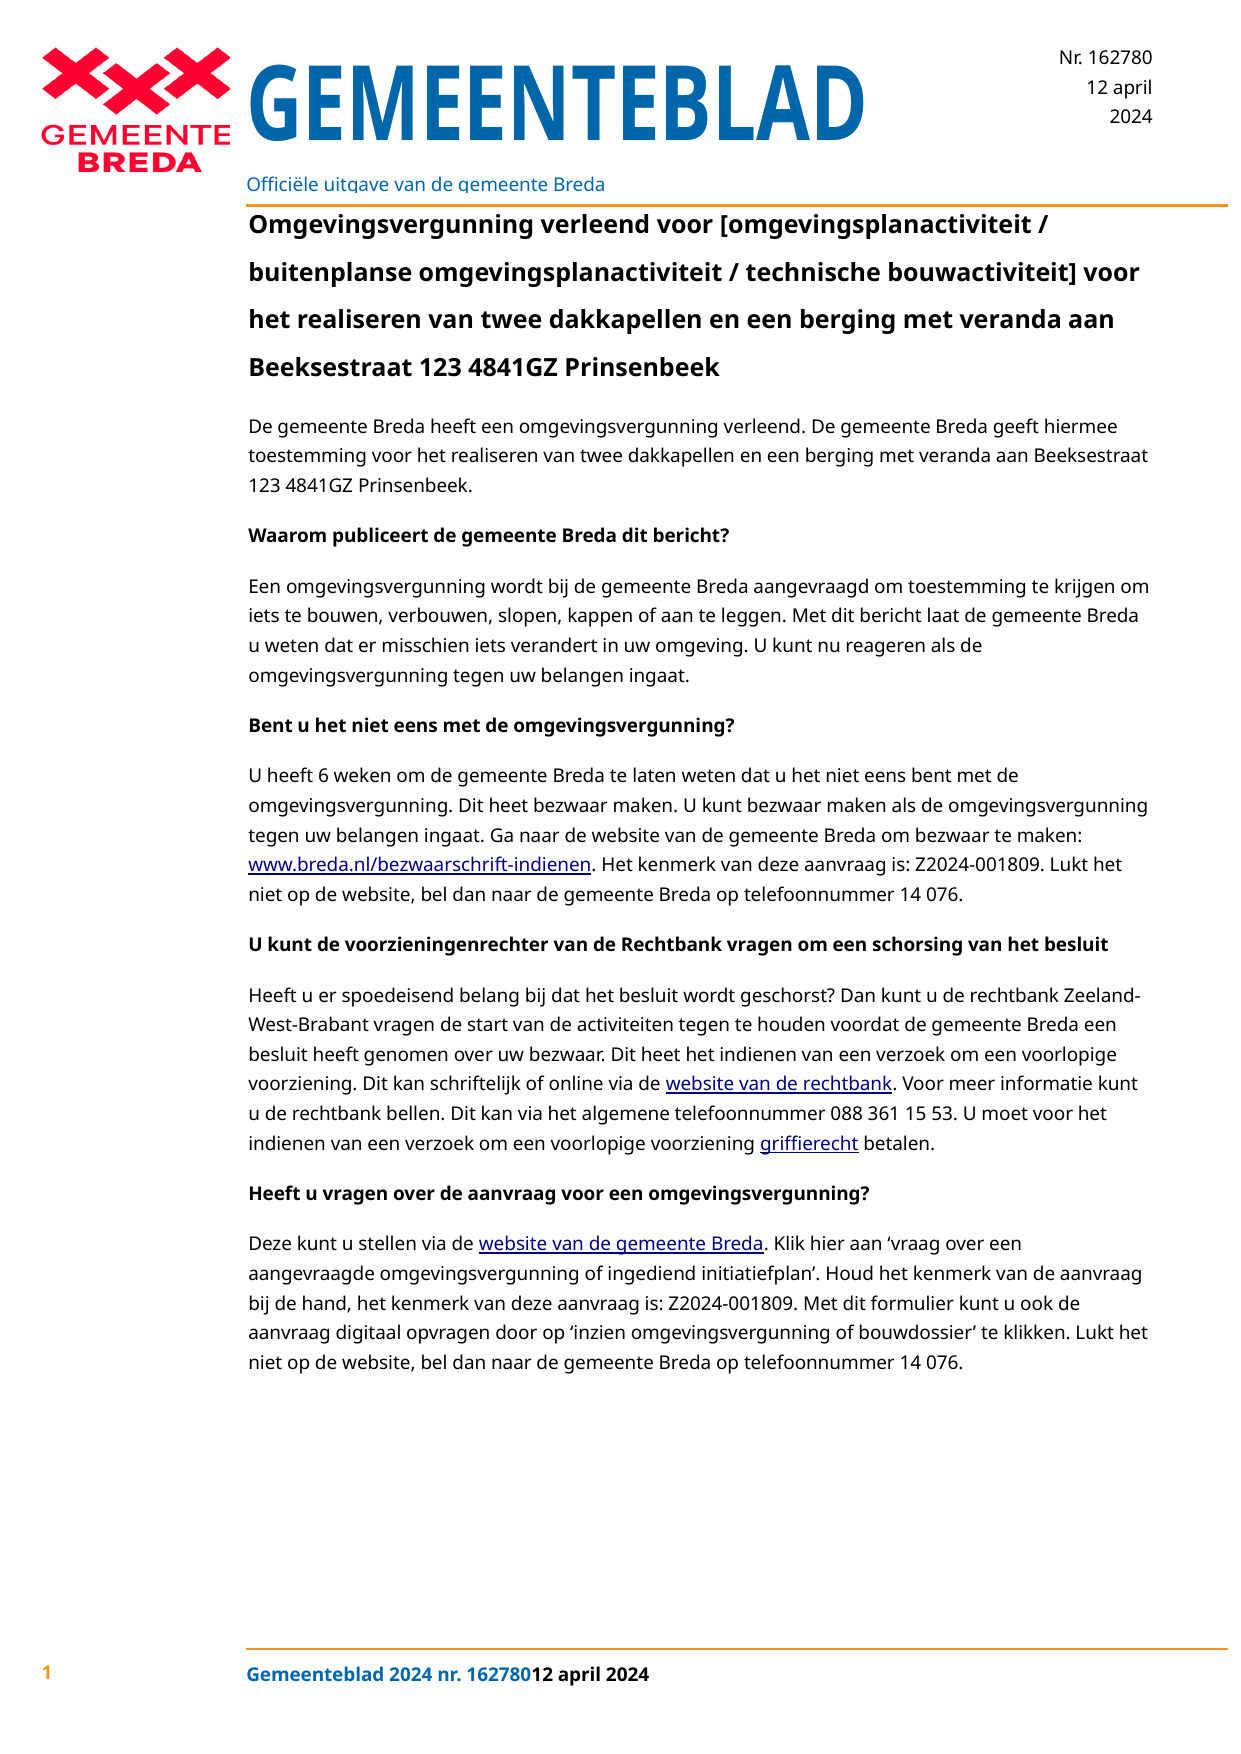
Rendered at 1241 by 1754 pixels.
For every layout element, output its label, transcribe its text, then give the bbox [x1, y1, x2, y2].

text Waarom publiceert de gemeente Breda dit bericht? [248, 523, 1152, 548]
text De gemeente Breda heeft een omgevingsvergunning verleend. De gemeente Breda geeft hiermee toestemming voor het realiseren van twee dakkapellen en een berging met veranda aan Beeksestraat 123 4841GZ Prinsenbeek. [248, 413, 1152, 498]
text Heeft u er spoedeisend belang bij dat het besluit wordt geschorst? Dan kunt u de rechtbank Zeeland-West-Brabant vragen de start van de activiteiten tegen te houden voordat de gemeente Breda een besluit heeft genomen over uw bezwaar. Dit heet het indienen van een verzoek om een voorlopige voorziening. Dit kan schriftelijk of online via de website van de rechtbank. Voor meer informatie kunt u de rechtbank bellen. Dit kan via het algemene telefoonnummer 088 361 15 53. U moet voor het indienen van een verzoek om een voorlopige voorziening griffierecht betalen. [248, 982, 1152, 1156]
text U kunt de voorzieningenrechter van de Rechtbank vragen om een schorsing van het besluit [248, 931, 1152, 957]
text U heeft 6 weken om de gemeente Breda te laten weten dat u het niet eens bent met de omgevingsvergunning. Dit heet bezwaar maken. U kunt bezwaar maken als de omgevingsvergunning tegen uw belangen ingaat. Ga naar de website van de gemeente Breda om bezwaar te maken: www.breda.nl/bezwaarschrift-indienen. Het kenmerk van deze aanvraag is: Z2024-001809. Lukt het niet op de website, bel dan naar de gemeente Breda op telefoonnummer 14 076. [248, 763, 1152, 907]
text Deze kunt u stellen via de website van de gemeente Breda. Klik hier aan ‘vraag over een aangevraagde omgevingsvergunning of ingediend initiatiefplan’. Houd het kenmerk van de aanvraag bij de hand, het kenmerk van deze aanvraag is: Z2024-001809. Met dit formulier kunt u ook de aanvraag digitaal opvragen door op ‘inzien omgevingsvergunning of bouwdossier’ te klikken. Lukt het niet op de website, bel dan naar de gemeente Breda op telefoonnummer 14 076. [248, 1231, 1152, 1375]
text Een omgevingsvergunning wordt bij de gemeente Breda aangevraagd om toestemming te krijgen om iets te bouwen, verbouwen, slopen, kappen of aan te leggen. Met dit bericht laat de gemeente Breda u weten dat er misschien iets verandert in uw omgeving. U kunt nu reageren als de omgevingsvergunning tegen uw belangen ingaat. [248, 573, 1152, 688]
picture [41, 47, 231, 172]
text Omgevingsvergunning verleend voor [omgevingsplanactiviteit / buitenplanse omgevingsplanactiviteit / technische bouwactiviteit] voor het realiseren van twee dakkapellen en een berging met veranda aan Beeksestraat 123 4841GZ Prinsenbeek [248, 207, 1152, 384]
text Bent u het niet eens met de omgevingsvergunning? [248, 712, 1152, 738]
text Heeft u vragen over de aanvraag voor een omgevingsvergunning? [248, 1180, 1152, 1206]
